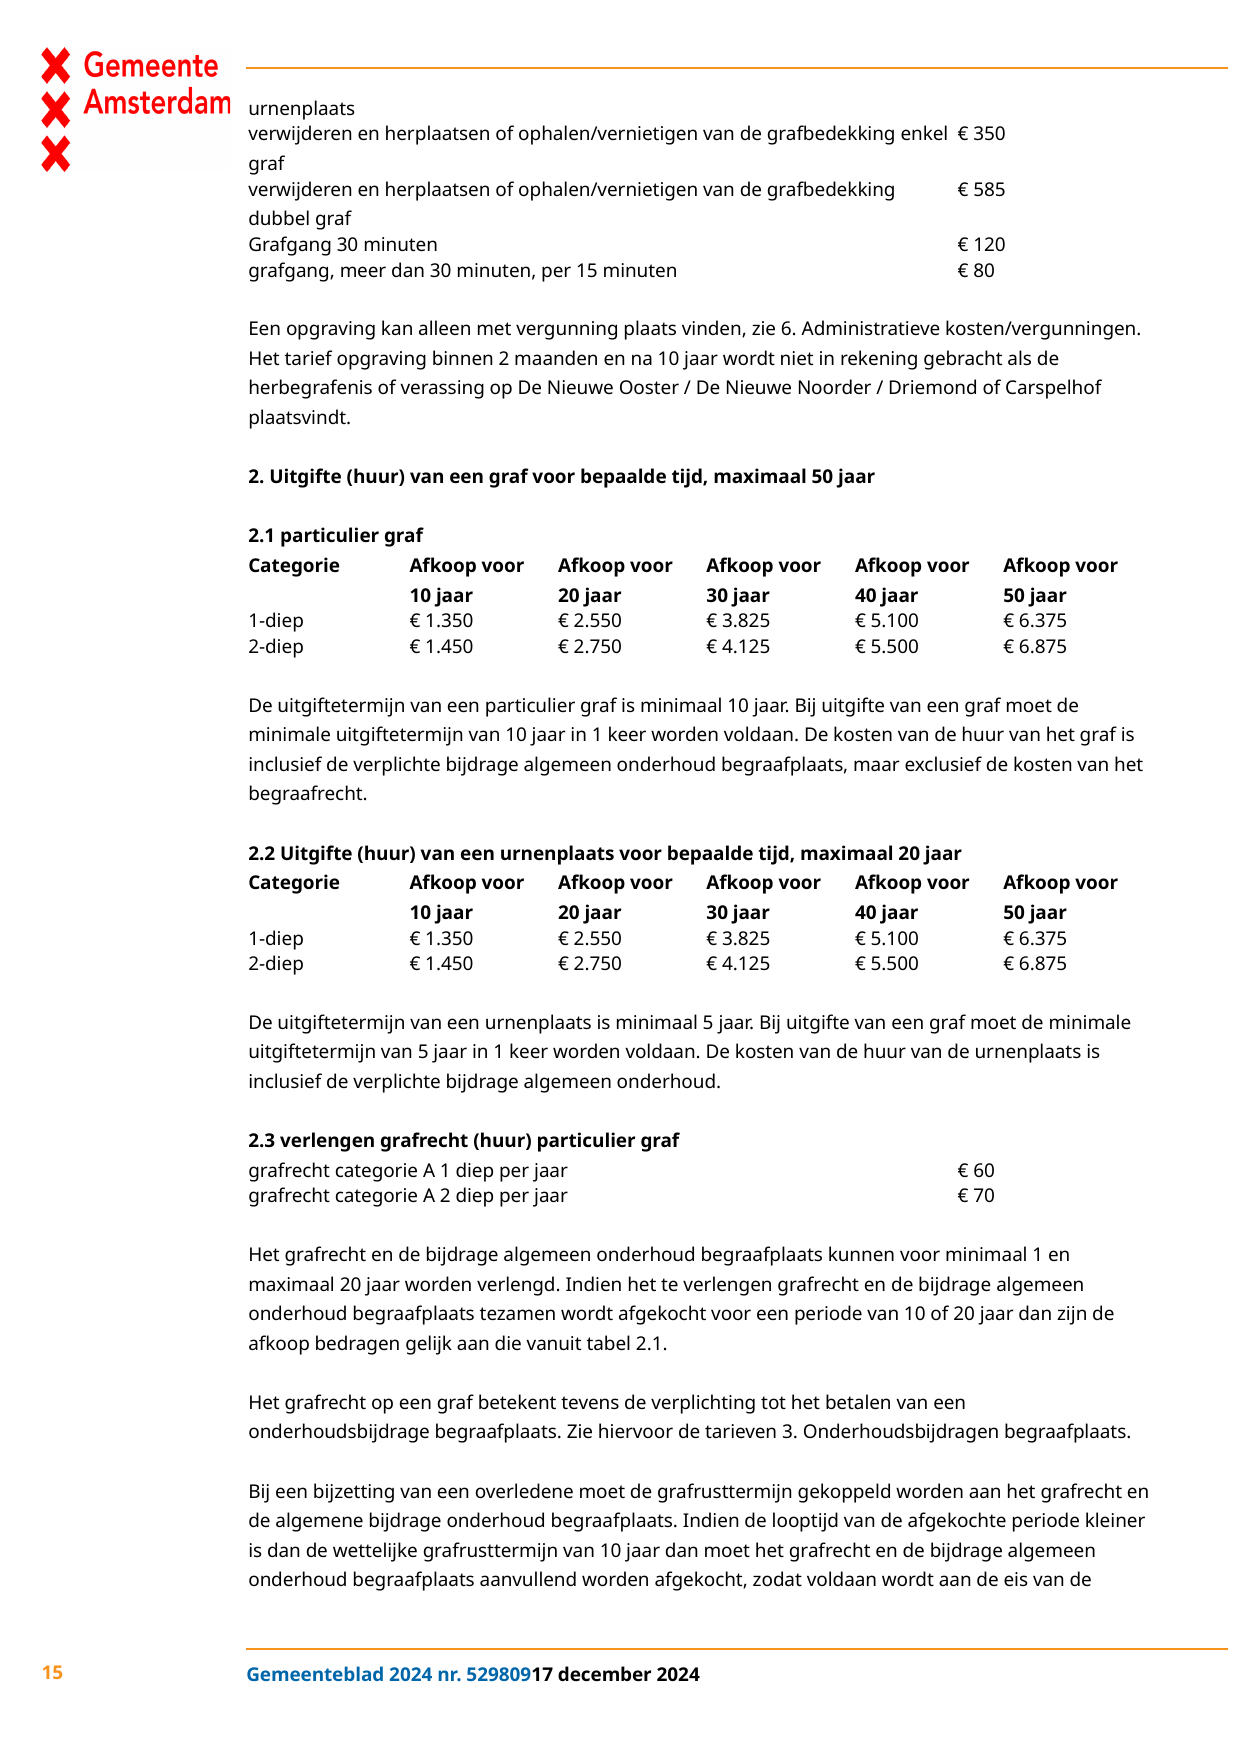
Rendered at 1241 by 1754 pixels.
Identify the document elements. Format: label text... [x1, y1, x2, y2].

table_cell [958, 95, 1152, 121]
table_header Afkoop voor 30 jaar [706, 869, 855, 925]
table_cell verwijderen en herplaatsen of ophalen/vernietigen van de grafbedekking dubbel graf [248, 176, 957, 231]
text 2. Uitgifte (huur) van een graf voor bepaalde tijd, maximaal 50 jaar [248, 463, 1152, 489]
table_cell € 6.375 [1003, 608, 1152, 633]
text 2.1 particulier graf [248, 522, 1152, 548]
table_header Categorie [248, 869, 409, 925]
table_cell 2-diep [248, 950, 409, 976]
table_cell € 1.350 [409, 608, 558, 633]
table_cell € 1.450 [409, 633, 558, 659]
table_cell € 5.100 [855, 608, 1003, 633]
table_cell urnenplaats [248, 95, 957, 121]
table_cell € 5.100 [855, 925, 1003, 950]
table_cell € 2.750 [558, 633, 706, 659]
table_cell € 120 [958, 231, 1152, 257]
table_cell Grafgang 30 minuten [248, 231, 957, 257]
table_cell € 2.550 [558, 925, 706, 950]
table_cell € 6.875 [1003, 633, 1152, 659]
table_cell € 4.125 [706, 950, 855, 976]
table_cell 1-diep [248, 925, 409, 950]
table_cell verwijderen en herplaatsen of ophalen/vernietigen van de grafbedekking enkel graf [248, 121, 957, 176]
text Het grafrecht op een graf betekent tevens de verplichting tot het betalen van een onderhoudsbijdrage begraafplaats. Zie hiervoor de tarieven 3. Onderhoudsbijdragen begraafplaats. [248, 1389, 1152, 1444]
table_cell € 2.750 [558, 950, 706, 976]
text Het grafrecht en de bijdrage algemeen onderhoud begraafplaats kunnen voor minimaal 1 en maximaal 20 jaar worden verlengd. Indien het te verlengen grafrecht en de bijdrage algemeen onderhoud begraafplaats tezamen wordt afgekocht voor een periode van 10 of 20 jaar dan zijn de afkoop bedragen gelijk aan die vanuit tabel 2.1. [248, 1241, 1152, 1356]
table_cell € 70 [958, 1183, 1152, 1208]
table_header Afkoop voor 50 jaar [1003, 552, 1152, 607]
table_header Afkoop voor 40 jaar [855, 869, 1003, 925]
table_header € 60 [958, 1157, 1152, 1183]
table_header grafrecht categorie A 1 diep per jaar [248, 1157, 957, 1183]
table_header Afkoop voor 10 jaar [409, 552, 558, 607]
text Het tarief opgraving binnen 2 maanden en na 10 jaar wordt niet in rekening gebracht als de herbegrafenis of verassing op De Nieuwe Ooster / De Nieuwe Noorder / Driemond of Carspelhof plaatsvindt. [248, 345, 1152, 430]
text De uitgiftetermijn van een urnenplaats is minimaal 5 jaar. Bij uitgifte van een graf moet de minimale uitgiftetermijn van 5 jaar in 1 keer worden voldaan. De kosten van de huur van de urnenplaats is inclusief de verplichte bijdrage algemeen onderhoud. [248, 1009, 1152, 1094]
table_cell € 1.450 [409, 950, 558, 976]
table_header Afkoop voor 10 jaar [409, 869, 558, 925]
table_cell € 1.350 [409, 925, 558, 950]
table_cell € 2.550 [558, 608, 706, 633]
table_cell € 6.875 [1003, 950, 1152, 976]
table_header Afkoop voor 50 jaar [1003, 869, 1152, 925]
table_cell € 6.375 [1003, 925, 1152, 950]
text Een opgraving kan alleen met vergunning plaats vinden, zie 6. Administratieve kosten/vergunningen. [248, 315, 1152, 341]
table_cell € 80 [958, 257, 1152, 283]
table_header Afkoop voor 20 jaar [558, 552, 706, 607]
table_cell grafrecht categorie A 2 diep per jaar [248, 1183, 957, 1208]
table_header Afkoop voor 30 jaar [706, 552, 855, 607]
text Bij een bijzetting van een overledene moet de grafrusttermijn gekoppeld worden aan het grafrecht en de algemene bijdrage onderhoud begraafplaats. Indien de looptijd van de afgekochte periode kleiner is dan de wettelijke grafrusttermijn van 10 jaar dan moet het grafrecht en de bijdrage algemeen onderhoud begraafplaats aanvullend worden afgekocht, zodat voldaan wordt aan de eis van de [248, 1478, 1152, 1592]
table_cell € 3.825 [706, 925, 855, 950]
table_header Afkoop voor 20 jaar [558, 869, 706, 925]
picture [41, 47, 231, 172]
text De uitgiftetermijn van een particulier graf is minimaal 10 jaar. Bij uitgifte van een graf moet de minimale uitgiftetermijn van 10 jaar in 1 keer worden voldaan. De kosten van de huur van het graf is inclusief de verplichte bijdrage algemeen onderhoud begraafplaats, maar exclusief de kosten van het begraafrecht. [248, 692, 1152, 806]
table_header Categorie [248, 552, 409, 607]
table_cell € 585 [958, 176, 1152, 231]
table_cell € 3.825 [706, 608, 855, 633]
text 2.3 verlengen grafrecht (huur) particulier graf [248, 1127, 1152, 1153]
table_cell € 4.125 [706, 633, 855, 659]
text 2.2 Uitgifte (huur) van een urnenplaats voor bepaalde tijd, maximaal 20 jaar [248, 840, 1152, 865]
table_cell grafgang, meer dan 30 minuten, per 15 minuten [248, 257, 957, 283]
table_cell € 5.500 [855, 633, 1003, 659]
table_cell € 350 [958, 121, 1152, 176]
table_cell 1-diep [248, 608, 409, 633]
table_cell 2-diep [248, 633, 409, 659]
table_header Afkoop voor 40 jaar [855, 552, 1003, 607]
table_cell € 5.500 [855, 950, 1003, 976]
